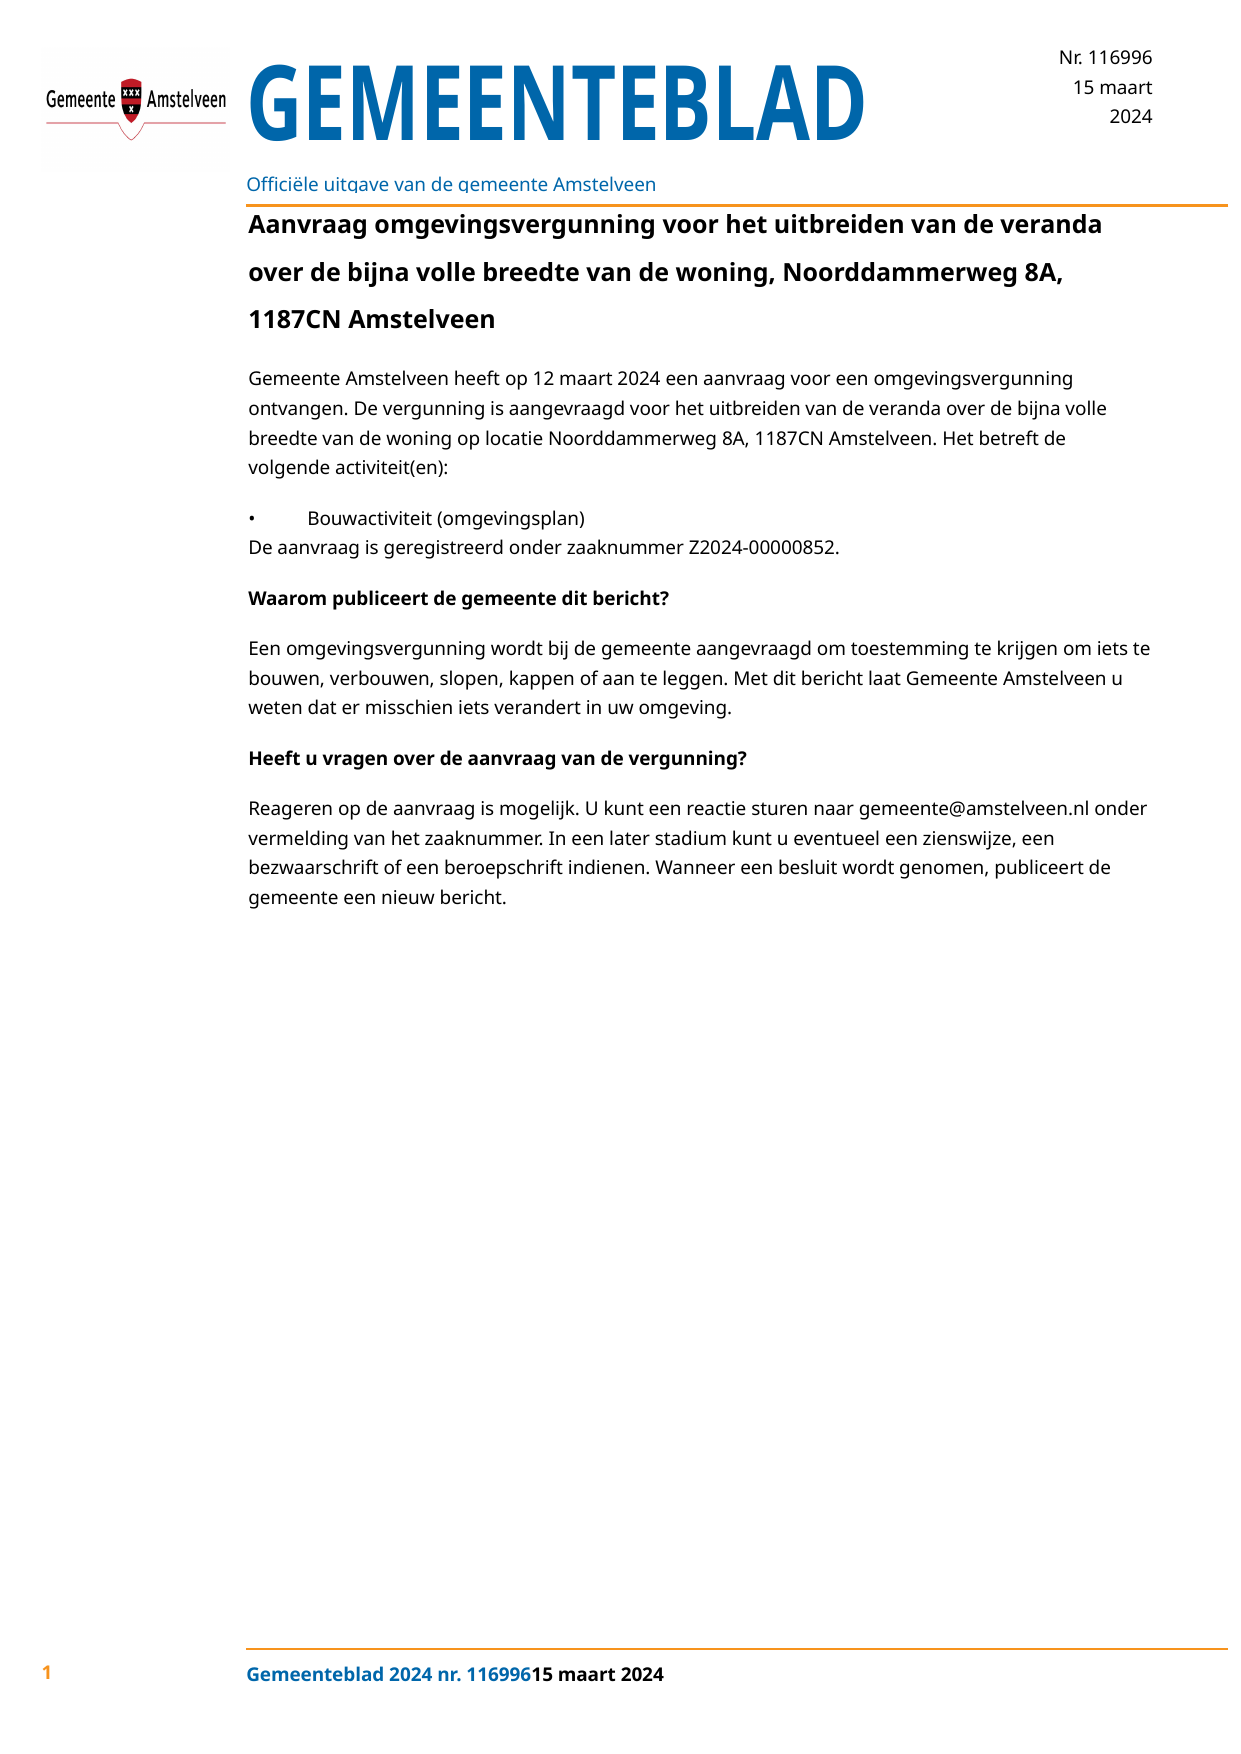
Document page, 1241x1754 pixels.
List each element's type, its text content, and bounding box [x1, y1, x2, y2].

text Gemeente Amstelveen heeft op 12 maart 2024 een aanvraag voor een omgevingsvergunning ontvangen. De vergunning is aangevraagd voor het uitbreiden van de veranda over de bijna volle breedte van de woning op locatie Noorddammerweg 8A, 1187CN Amstelveen. Het betreft de volgende activiteit(en): [248, 366, 1152, 480]
text Waarom publiceert de gemeente dit bericht? [248, 585, 1152, 610]
picture [41, 47, 231, 172]
text Een omgevingsvergunning wordt bij de gemeente aangevraagd om toestemming te krijgen om iets te bouwen, verbouwen, slopen, kappen of aan te leggen. Met dit bericht laat Gemeente Amstelveen u weten dat er misschien iets verandert in uw omgeving. [248, 635, 1152, 720]
list Bouwactiviteit (omgevingsplan) [248, 505, 1152, 530]
text Aanvraag omgevingsvergunning voor het uitbreiden van de veranda over de bijna volle breedte van de woning, Noorddammerweg 8A, 1187CN Amstelveen [248, 207, 1152, 336]
text Reageren op de aanvraag is mogelijk. U kunt een reactie sturen naar gemeente@amstelveen.nl onder vermelding van het zaaknummer. In een later stadium kunt u eventueel een zienswijze, een bezwaarschrift of een beroepschrift indienen. Wanneer een besluit wordt genomen, publiceert de gemeente een nieuw bericht. [248, 795, 1152, 909]
text De aanvraag is geregistreerd onder zaaknummer Z2024-00000852. [248, 534, 1152, 560]
text Heeft u vragen over de aanvraag van de vergunning? [248, 745, 1152, 770]
